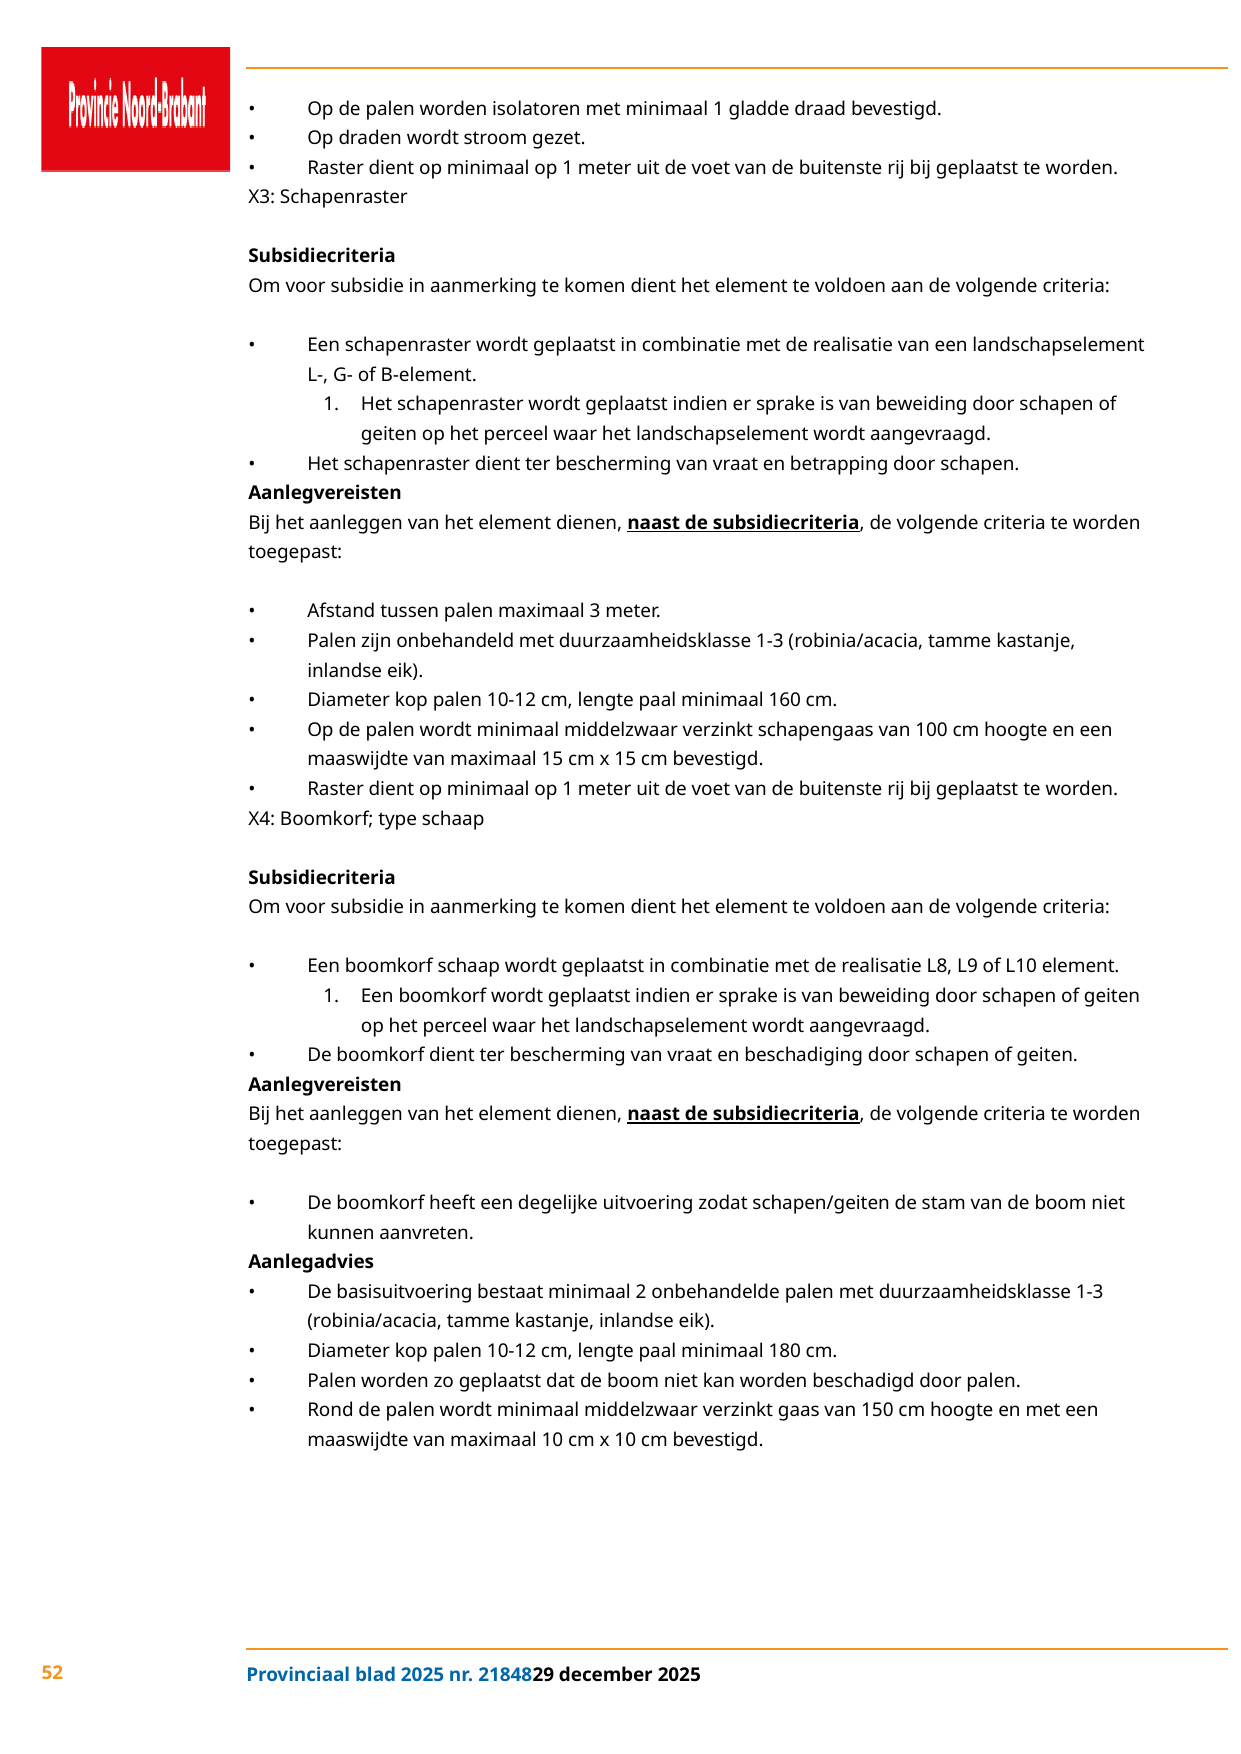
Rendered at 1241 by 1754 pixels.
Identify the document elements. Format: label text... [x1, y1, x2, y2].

list Een boomkorf wordt geplaatst indien er sprake is van beweiding door schapen of geiten op het perceel waar het landschapselement wordt aangevraagd. [323, 982, 1152, 1038]
list De boomkorf heeft een degelijke uitvoering zodat schapen/geiten de stam van de boom niet kunnen aanvreten. [248, 1189, 1152, 1245]
list Op draden wordt stroom gezet. [248, 124, 1152, 150]
picture [41, 47, 231, 172]
text Bij het aanleggen van het element dienen, naast de subsidiecriteria, de volgende criteria te worden toegepast: [248, 509, 1152, 564]
list Het schapenraster dient ter bescherming van vraat en betrapping door schapen. [248, 450, 1152, 476]
text Aanlegvereisten [248, 1071, 1152, 1097]
list Op de palen worden isolatoren met minimaal 1 gladde draad bevestigd. [248, 95, 1152, 121]
text X3: Schapenraster [248, 183, 1152, 209]
text Subsidiecriteria [248, 243, 1152, 268]
list Een boomkorf schaap wordt geplaatst in combinatie met de realisatie L8, L9 of L10 element. [248, 953, 1152, 978]
list Diameter kop palen 10-12 cm, lengte paal minimaal 160 cm. [248, 686, 1152, 712]
text Om voor subsidie in aanmerking te komen dient het element te voldoen aan de volgende criteria: [248, 893, 1152, 919]
text Aanlegvereisten [248, 479, 1152, 505]
list Diameter kop palen 10-12 cm, lengte paal minimaal 180 cm. [248, 1337, 1152, 1363]
list De basisuitvoering bestaat minimaal 2 onbehandelde palen met duurzaamheidsklasse 1-3 (robinia/acacia, tamme kastanje, inlandse eik). [248, 1278, 1152, 1333]
text Aanlegadvies [248, 1248, 1152, 1274]
list Op de palen wordt minimaal middelzwaar verzinkt schapengaas van 100 cm hoogte en een maaswijdte van maximaal 15 cm x 15 cm bevestigd. [248, 716, 1152, 771]
text X4: Boomkorf; type schaap [248, 805, 1152, 831]
list De boomkorf dient ter bescherming van vraat en beschadiging door schapen of geiten. [248, 1041, 1152, 1067]
list Raster dient op minimaal op 1 meter uit de voet van de buitenste rij bij geplaatst te worden. [248, 154, 1152, 180]
list Een schapenraster wordt geplaatst in combinatie met de realisatie van een landschapselement L-, G- of B-element. [248, 331, 1152, 387]
list Raster dient op minimaal op 1 meter uit de voet van de buitenste rij bij geplaatst te worden. [248, 775, 1152, 801]
list Afstand tussen palen maximaal 3 meter. [248, 598, 1152, 623]
list Palen worden zo geplaatst dat de boom niet kan worden beschadigd door palen. [248, 1367, 1152, 1393]
text Subsidiecriteria [248, 864, 1152, 890]
list Rond de palen wordt minimaal middelzwaar verzinkt gaas van 150 cm hoogte en met een maaswijdte van maximaal 10 cm x 10 cm bevestigd. [248, 1396, 1152, 1452]
list Het schapenraster wordt geplaatst indien er sprake is van beweiding door schapen of geiten op het perceel waar het landschapselement wordt aangevraagd. [323, 391, 1152, 446]
list Palen zijn onbehandeld met duurzaamheidsklasse 1-3 (robinia/acacia, tamme kastanje, inlandse eik). [248, 627, 1152, 683]
text Om voor subsidie in aanmerking te komen dient het element te voldoen aan de volgende criteria: [248, 272, 1152, 298]
text Bij het aanleggen van het element dienen, naast de subsidiecriteria, de volgende criteria te worden toegepast: [248, 1101, 1152, 1156]
